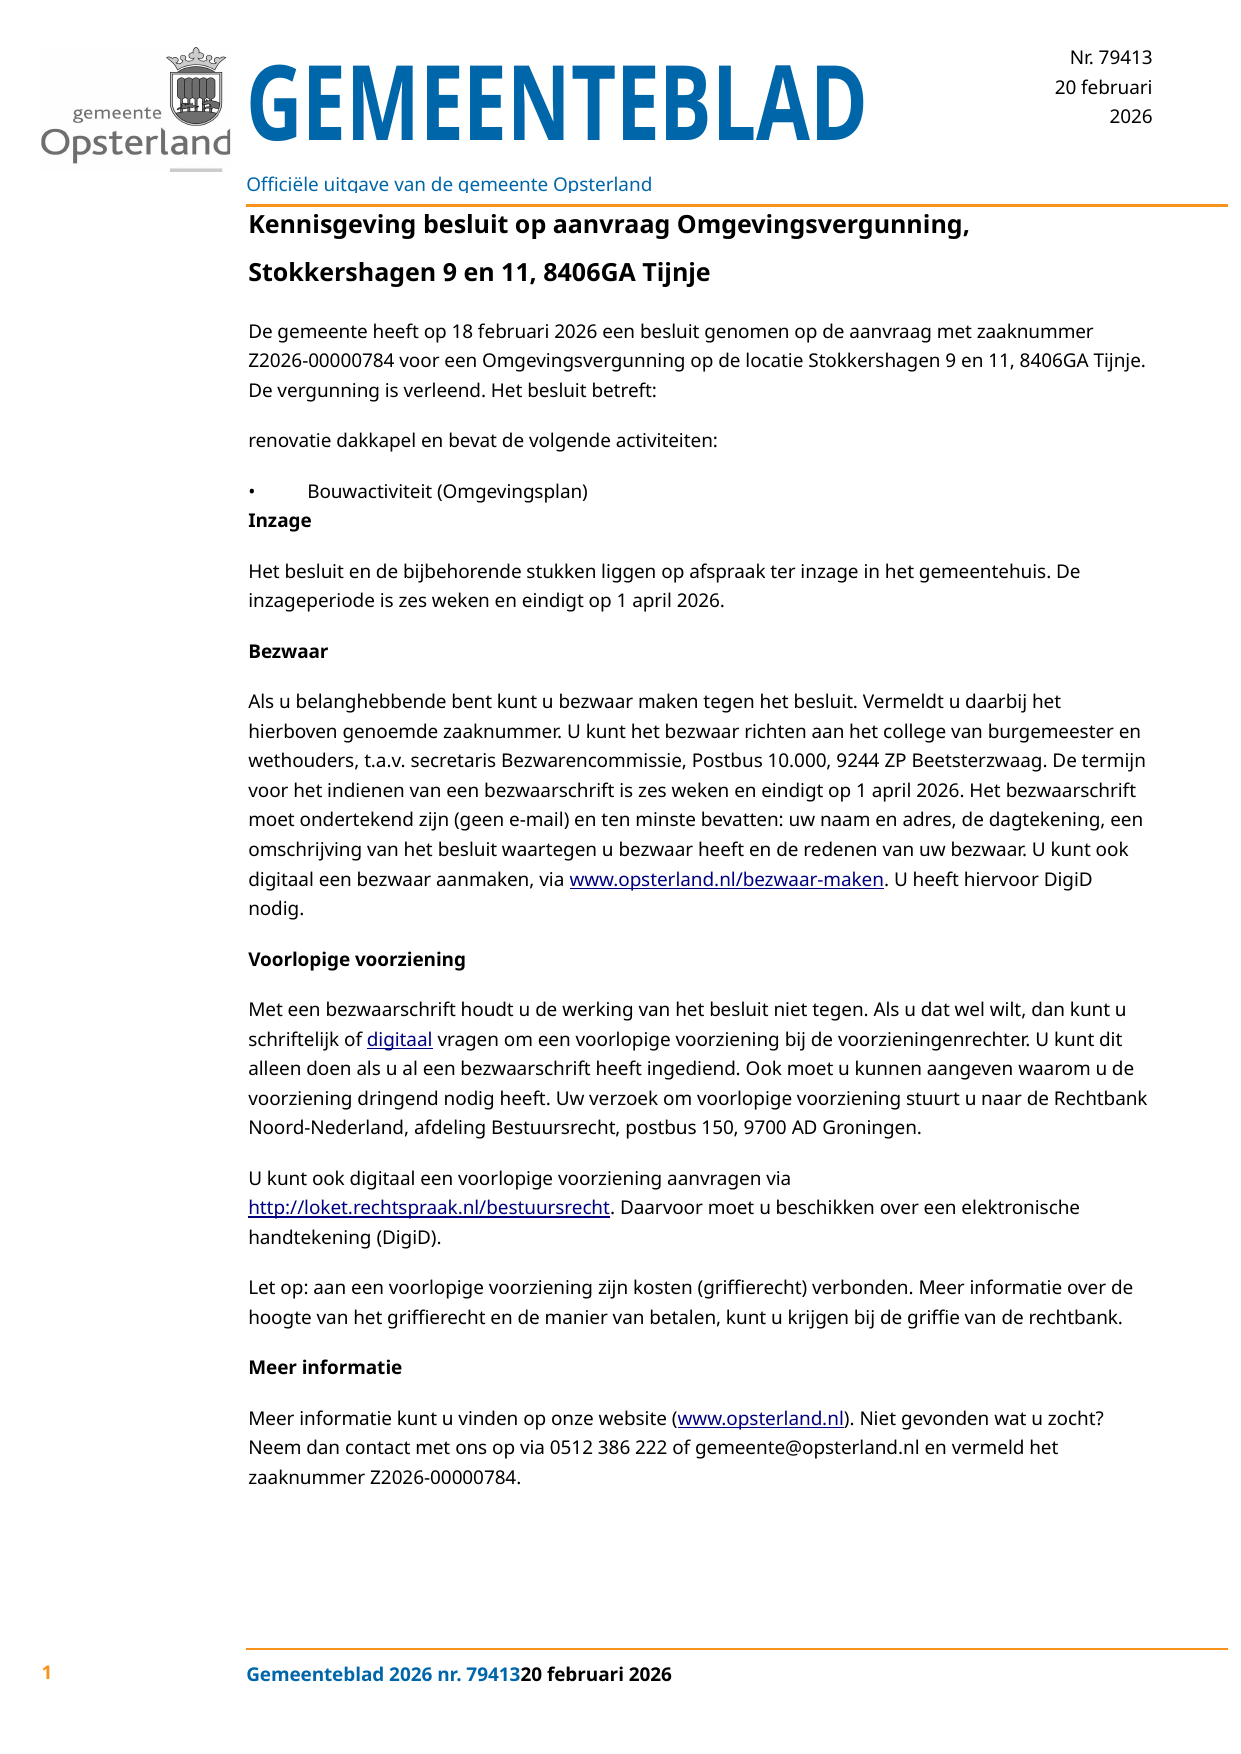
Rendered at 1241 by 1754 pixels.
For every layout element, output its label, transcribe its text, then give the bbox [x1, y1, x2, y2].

list Bouwactiviteit (Omgevingsplan) [248, 478, 1152, 504]
text Inzage [248, 507, 1152, 533]
text renovatie dakkapel en bevat de volgende activiteiten: [248, 427, 1152, 453]
picture [41, 47, 231, 172]
text Met een bezwaarschrift houdt u de werking van het besluit niet tegen. Als u dat wel wilt, dan kunt u schriftelijk of digitaal vragen om een voorlopige voorziening bij de voorzieningenrechter. U kunt dit alleen doen als u al een bezwaarschrift heeft ingediend. Ook moet u kunnen aangeven waarom u de voorziening dringend nodig heeft. Uw verzoek om voorlopige voorziening stuurt u naar de Rechtbank Noord-Nederland, afdeling Bestuursrecht, postbus 150, 9700 AD Groningen. [248, 996, 1152, 1140]
text Let op: aan een voorlopige voorziening zijn kosten (griffierecht) verbonden. Meer informatie over de hoogte van het griffierecht en de manier van betalen, kunt u krijgen bij de griffie van de rechtbank. [248, 1274, 1152, 1330]
text Meer informatie kunt u vinden op onze website (www.opsterland.nl). Niet gevonden wat u zocht? Neem dan contact met ons op via 0512 386 222 of gemeente@opsterland.nl en vermeld het zaaknummer Z2026-00000784. [248, 1405, 1152, 1490]
text Meer informatie [248, 1354, 1152, 1380]
text Als u belanghebbende bent kunt u bezwaar maken tegen het besluit. Vermeldt u daarbij het hierboven genoemde zaaknummer. U kunt het bezwaar richten aan het college van burgemeester en wethouders, t.a.v. secretaris Bezwarencommissie, Postbus 10.000, 9244 ZP Beetsterzwaag. De termijn voor het indienen van een bezwaarschrift is zes weken en eindigt op 1 april 2026. Het bezwaarschrift moet ondertekend zijn (geen e-mail) en ten minste bevatten: uw naam en adres, de dagtekening, een omschrijving van het besluit waartegen u bezwaar heeft en de redenen van uw bezwaar. U kunt ook digitaal een bezwaar aanmaken, via www.opsterland.nl/bezwaar-maken. U heeft hiervoor DigiD nodig. [248, 688, 1152, 921]
text Voorlopige voorziening [248, 946, 1152, 972]
text Bezwaar [248, 638, 1152, 664]
text De gemeente heeft op 18 februari 2026 een besluit genomen op de aanvraag met zaaknummer Z2026-00000784 voor een Omgevingsvergunning op de locatie Stokkershagen 9 en 11, 8406GA Tijnje. De vergunning is verleend. Het besluit betreft: [248, 318, 1152, 403]
text U kunt ook digitaal een voorlopige voorziening aanvragen via http://loket.rechtspraak.nl/bestuursrecht. Daarvoor moet u beschikken over een elektronische handtekening (DigiD). [248, 1165, 1152, 1250]
text Het besluit en de bijbehorende stukken liggen op afspraak ter inzage in het gemeentehuis. De inzageperiode is zes weken en eindigt op 1 april 2026. [248, 558, 1152, 613]
text Kennisgeving besluit op aanvraag Omgevingsvergunning, Stokkershagen 9 en 11, 8406GA Tijnje [248, 207, 1152, 288]
